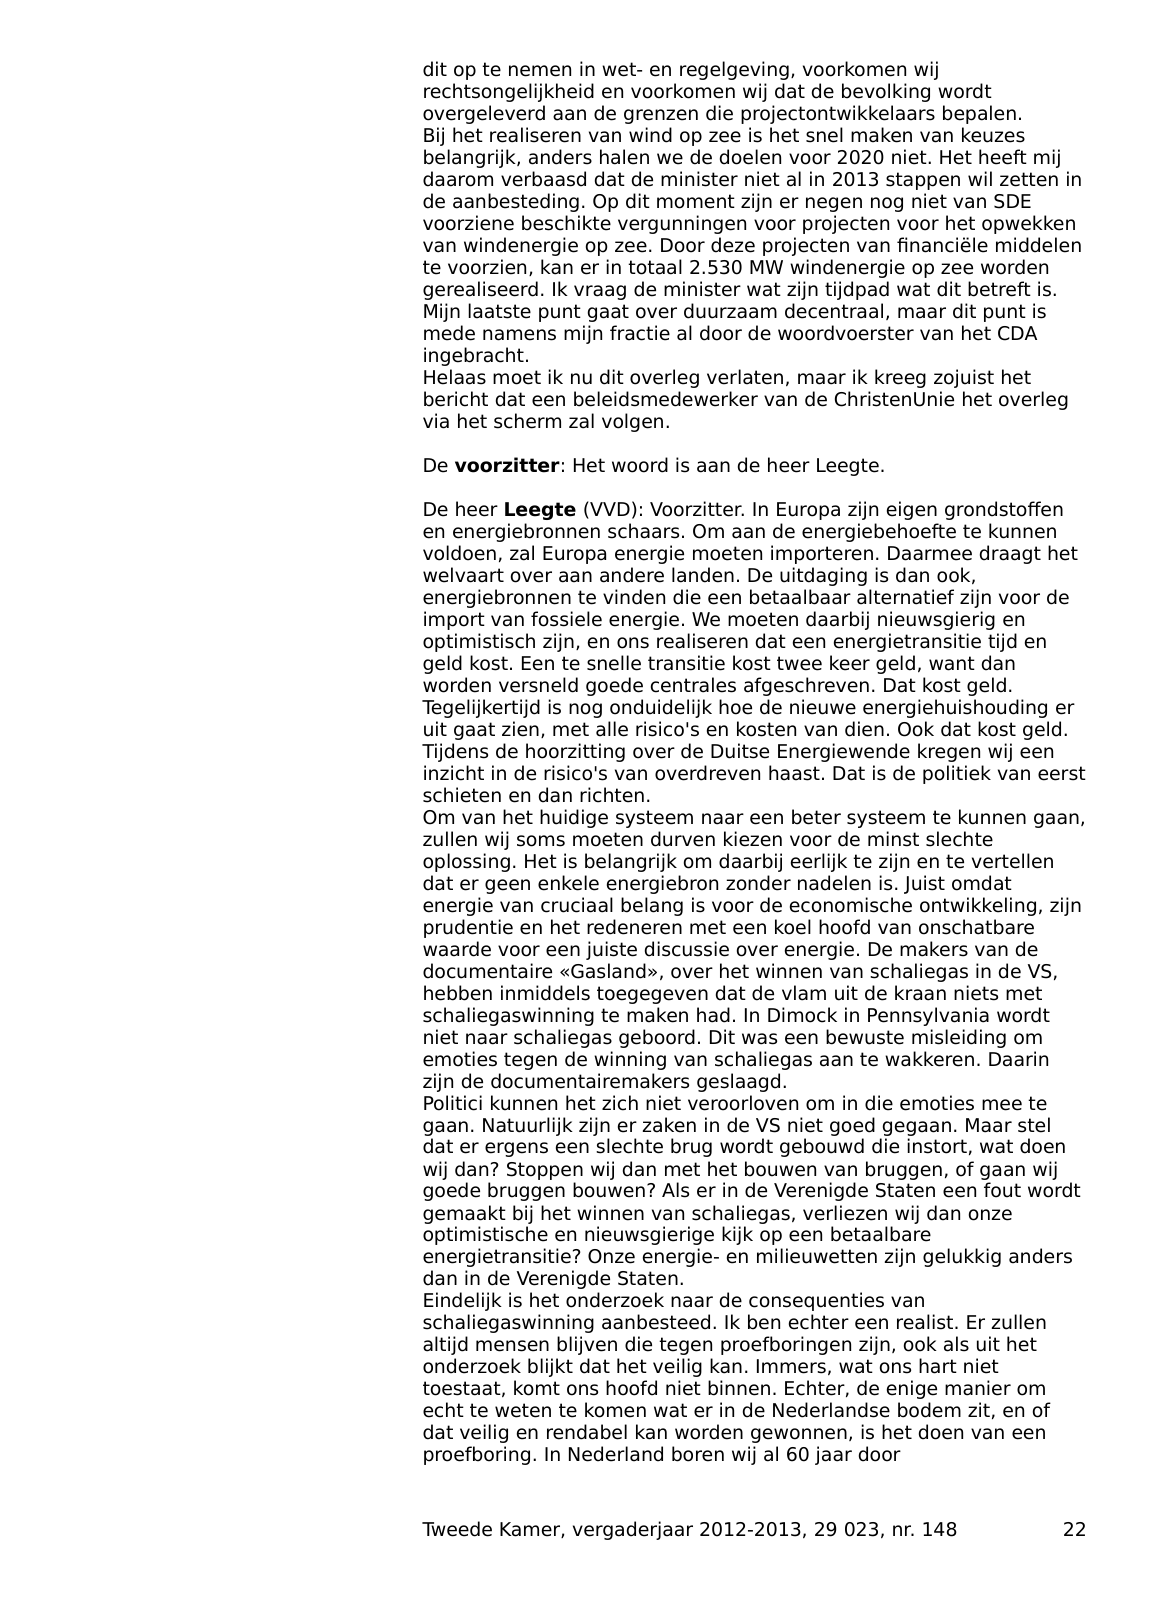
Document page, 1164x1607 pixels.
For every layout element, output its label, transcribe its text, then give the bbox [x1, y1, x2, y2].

text Politici kunnen het zich niet veroorloven om in die emoties mee te gaan. Natuurlijk zijn er zaken in de VS niet goed gegaan. Maar stel dat er ergens een slechte brug wordt gebouwd die instort, wat doen wij dan? Stoppen wij dan met het bouwen van bruggen, of gaan wij goede bruggen bouwen? Als er in de Verenigde Staten een fout wordt gemaakt bij het winnen van schaliegas, verliezen wij dan onze optimistische en nieuwsgierige kijk op een betaalbare energietransitie? Onze energie- en milieuwetten zijn gelukkig anders dan in de Verenigde Staten. [422, 1092, 1087, 1290]
text De voorzitter: Het woord is aan de heer Leegte. [422, 455, 1087, 477]
text Om van het huidige systeem naar een beter systeem te kunnen gaan, zullen wij soms moeten durven kiezen voor de minst slechte oplossing. Het is belangrijk om daarbij eerlijk te zijn en te vertellen dat er geen enkele energiebron zonder nadelen is. Juist omdat energie van cruciaal belang is voor de economische ontwikkeling, zijn prudentie en het redeneren met een koel hoofd van onschatbare waarde voor een juiste discussie over energie. De makers van de documentaire «Gasland», over het winnen van schaliegas in de VS, hebben inmiddels toegegeven dat de vlam uit de kraan niets met schaliegaswinning te maken had. In Dimock in Pennsylvania wordt niet naar schaliegas geboord. Dit was een bewuste misleiding om emoties tegen de winning van schaliegas aan te wakkeren. Daarin zijn de documentairemakers geslaagd. [422, 807, 1087, 1092]
text Helaas moet ik nu dit overleg verlaten, maar ik kreeg zojuist het bericht dat een beleidsmedewerker van de ChristenUnie het overleg via het scherm zal volgen. [422, 367, 1087, 433]
text Mijn laatste punt gaat over duurzaam decentraal, maar dit punt is mede namens mijn fractie al door de woordvoerster van het CDA ingebracht. [422, 301, 1087, 367]
text dit op te nemen in wet- en regelgeving, voorkomen wij rechtsongelijkheid en voorkomen wij dat de bevolking wordt overgeleverd aan de grenzen die projectontwikkelaars bepalen. [422, 59, 1087, 125]
text De heer Leegte (VVD): Voorzitter. In Europa zijn eigen grondstoffen en energiebronnen schaars. Om aan de energiebehoefte te kunnen voldoen, zal Europa energie moeten importeren. Daarmee draagt het welvaart over aan andere landen. De uitdaging is dan ook, energiebronnen te vinden die een betaalbaar alternatief zijn voor de import van fossiele energie. We moeten daarbij nieuwsgierig en optimistisch zijn, en ons realiseren dat een energietransitie tijd en geld kost. Een te snelle transitie kost twee keer geld, want dan worden versneld goede centrales afgeschreven. Dat kost geld. Tegelijkertijd is nog onduidelijk hoe de nieuwe energiehuishouding er uit gaat zien, met alle risico's en kosten van dien. Ook dat kost geld. Tijdens de hoorzitting over de Duitse Energiewende kregen wij een inzicht in de risico's van overdreven haast. Dat is de politiek van eerst schieten en dan richten. [422, 499, 1087, 807]
text Eindelijk is het onderzoek naar de consequenties van schaliegaswinning aanbesteed. Ik ben echter een realist. Er zullen altijd mensen blijven die tegen proefboringen zijn, ook als uit het onderzoek blijkt dat het veilig kan. Immers, wat ons hart niet toestaat, komt ons hoofd niet binnen. Echter, de enige manier om echt te weten te komen wat er in de Nederlandse bodem zit, en of dat veilig en rendabel kan worden gewonnen, is het doen van een proefboring. In Nederland boren wij al 60 jaar door [422, 1290, 1087, 1466]
text Bij het realiseren van wind op zee is het snel maken van keuzes belangrijk, anders halen we de doelen voor 2020 niet. Het heeft mij daarom verbaasd dat de minister niet al in 2013 stappen wil zetten in de aanbesteding. Op dit moment zijn er negen nog niet van SDE voorziene beschikte vergunningen voor projecten voor het opwekken van windenergie op zee. Door deze projecten van financiële middelen te voorzien, kan er in totaal 2.530 MW windenergie op zee worden gerealiseerd. Ik vraag de minister wat zijn tijdpad wat dit betreft is. [422, 125, 1087, 301]
